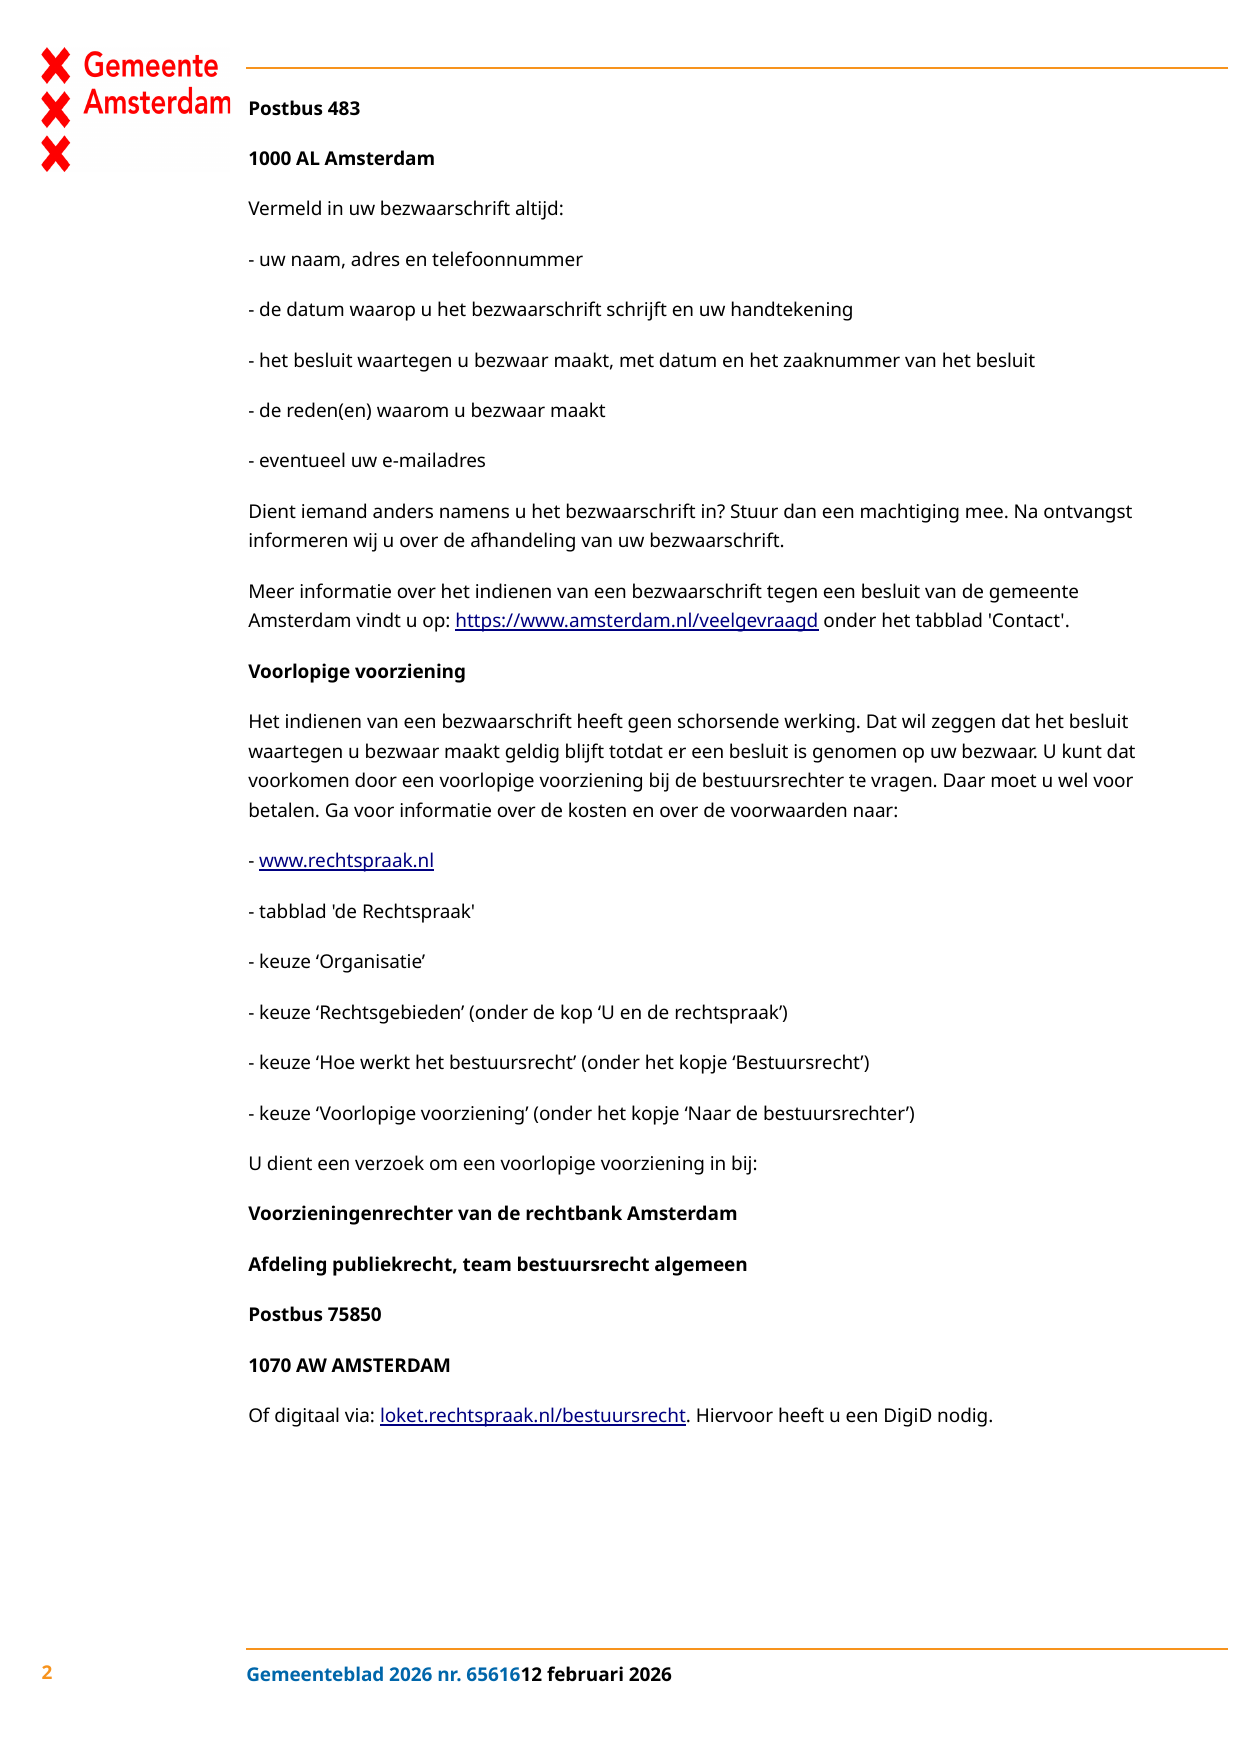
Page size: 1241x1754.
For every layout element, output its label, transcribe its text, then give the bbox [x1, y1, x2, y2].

text - tabblad 'de Rechtspraak' [248, 898, 1152, 924]
text - eventueel uw e-mailadres [248, 448, 1152, 473]
text Postbus 75850 [248, 1301, 1152, 1327]
text Postbus 483 [248, 95, 1152, 121]
text Dient iemand anders namens u het bezwaarschrift in? Stuur dan een machtiging mee. Na ontvangst informeren wij u over de afhandeling van uw bezwaarschrift. [248, 498, 1152, 553]
text - keuze ‘Hoe werkt het bestuursrecht’ (onder het kopje ‘Bestuursrecht’) [248, 1049, 1152, 1075]
text Het indienen van een bezwaarschrift heeft geen schorsende werking. Dat wil zeggen dat het besluit waartegen u bezwaar maakt geldig blijft totdat er een besluit is genomen op uw bezwaar. U kunt dat voorkomen door een voorlopige voorziening bij de bestuursrechter te vragen. Daar moet u wel voor betalen. Ga voor informatie over de kosten en over de voorwaarden naar: [248, 708, 1152, 823]
text U dient een verzoek om een voorlopige voorziening in bij: [248, 1150, 1152, 1176]
text - uw naam, adres en telefoonnummer [248, 246, 1152, 272]
text Of digitaal via: loket.rechtspraak.nl/bestuursrecht. Hiervoor heeft u een DigiD nodig. [248, 1402, 1152, 1428]
text Voorzieningenrechter van de rechtbank Amsterdam [248, 1201, 1152, 1226]
text Voorlopige voorziening [248, 658, 1152, 684]
text - de reden(en) waarom u bezwaar maakt [248, 397, 1152, 423]
text - keuze ‘Voorlopige voorziening’ (onder het kopje ‘Naar de bestuursrechter’) [248, 1100, 1152, 1126]
text 1000 AL Amsterdam [248, 145, 1152, 171]
text 1070 AW AMSTERDAM [248, 1352, 1152, 1378]
picture [41, 47, 231, 172]
text - www.rechtspraak.nl [248, 848, 1152, 873]
text - het besluit waartegen u bezwaar maakt, met datum en het zaaknummer van het besluit [248, 347, 1152, 373]
text - keuze ‘Rechtsgebieden’ (onder de kop ‘U en de rechtspraak’) [248, 999, 1152, 1025]
text - keuze ‘Organisatie’ [248, 948, 1152, 974]
text Vermeld in uw bezwaarschrift altijd: [248, 196, 1152, 221]
text - de datum waarop u het bezwaarschrift schrijft en uw handtekening [248, 296, 1152, 322]
text Meer informatie over het indienen van een bezwaarschrift tegen een besluit van de gemeente Amsterdam vindt u op: https://www.amsterdam.nl/veelgevraagd onder het tabblad 'Contact'. [248, 578, 1152, 633]
text Afdeling publiekrecht, team bestuursrecht algemeen [248, 1251, 1152, 1277]
